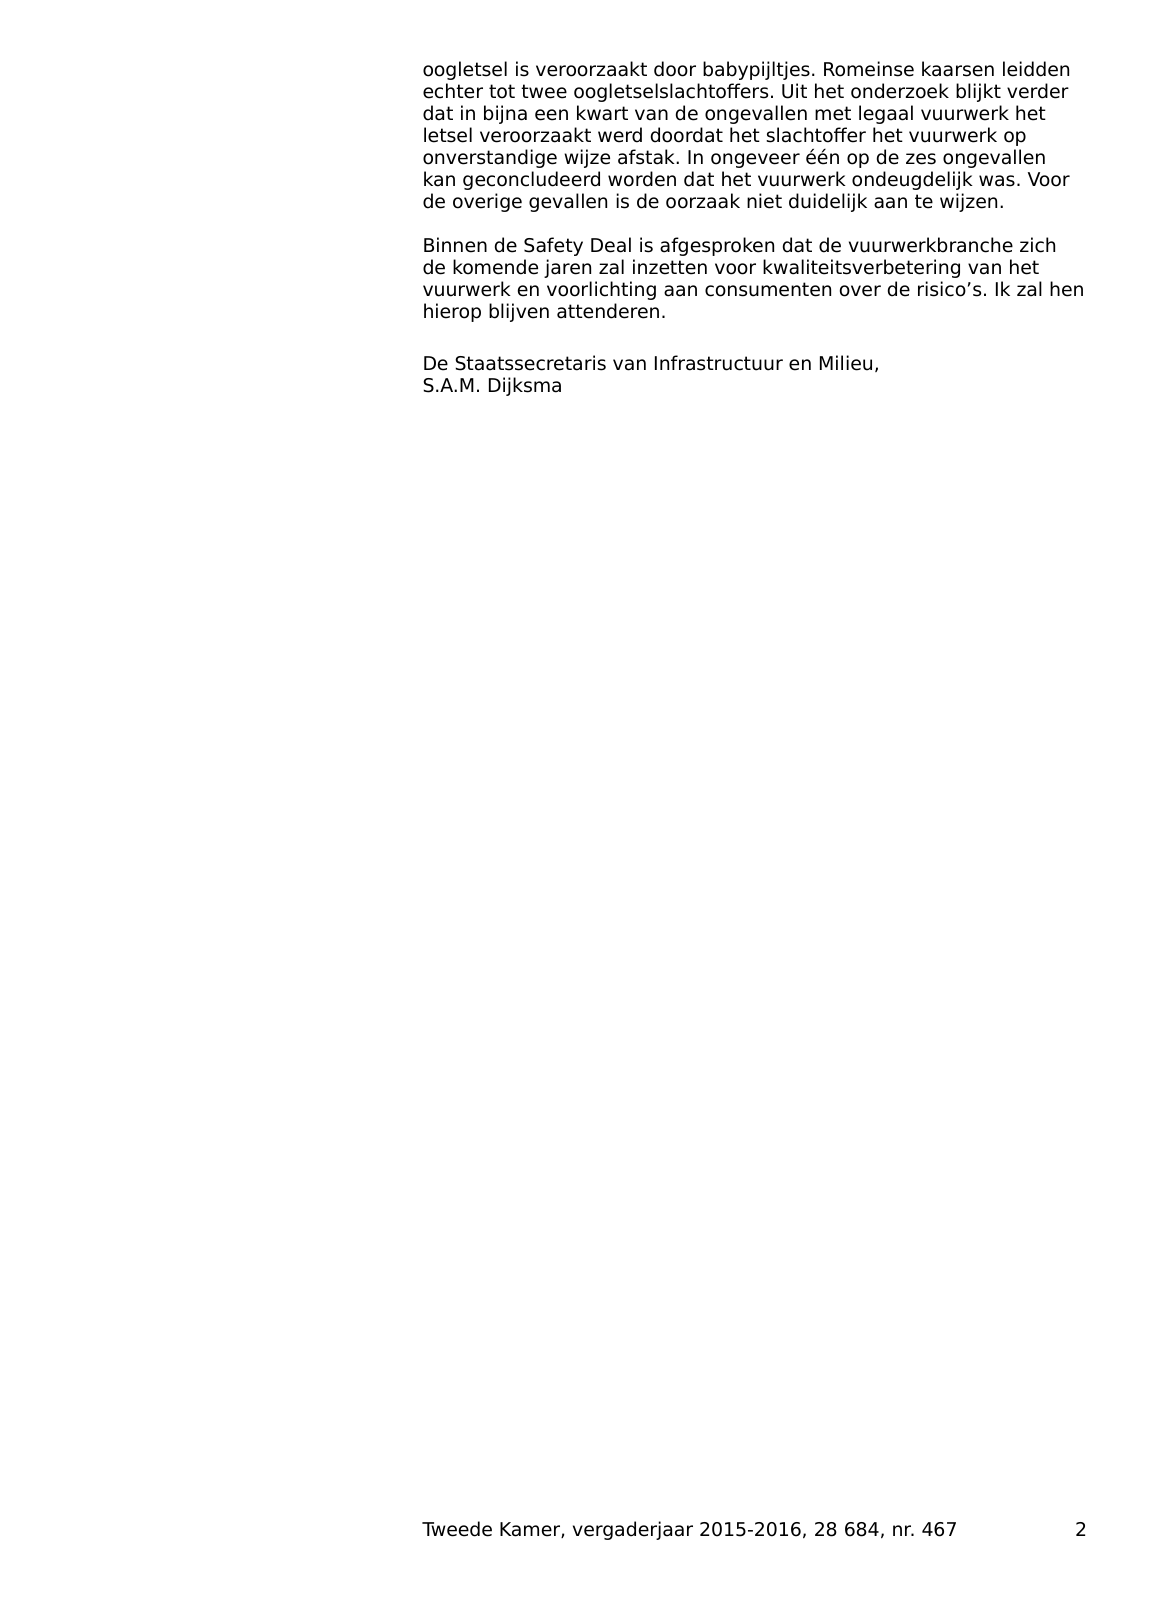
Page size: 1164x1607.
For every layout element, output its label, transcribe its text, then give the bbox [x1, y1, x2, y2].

text Binnen de Safety Deal is afgesproken dat de vuurwerkbranche zich de komende jaren zal inzetten voor kwaliteitsverbetering van het vuurwerk en voorlichting aan consumenten over de risico’s. Ik zal hen hierop blijven attenderen. [422, 235, 1087, 323]
text oogletsel is veroorzaakt door babypijltjes. Romeinse kaarsen leidden echter tot twee oogletselslachtoffers. Uit het onderzoek blijkt verder dat in bijna een kwart van de ongevallen met legaal vuurwerk het letsel veroorzaakt werd doordat het slachtoffer het vuurwerk op onverstandige wijze afstak. In ongeveer één op de zes ongevallen kan geconcludeerd worden dat het vuurwerk ondeugdelijk was. Voor de overige gevallen is de oorzaak niet duidelijk aan te wijzen. [422, 59, 1087, 213]
text De Staatssecretaris van Infrastructuur en Milieu, S.A.M. Dijksma [422, 353, 1087, 397]
